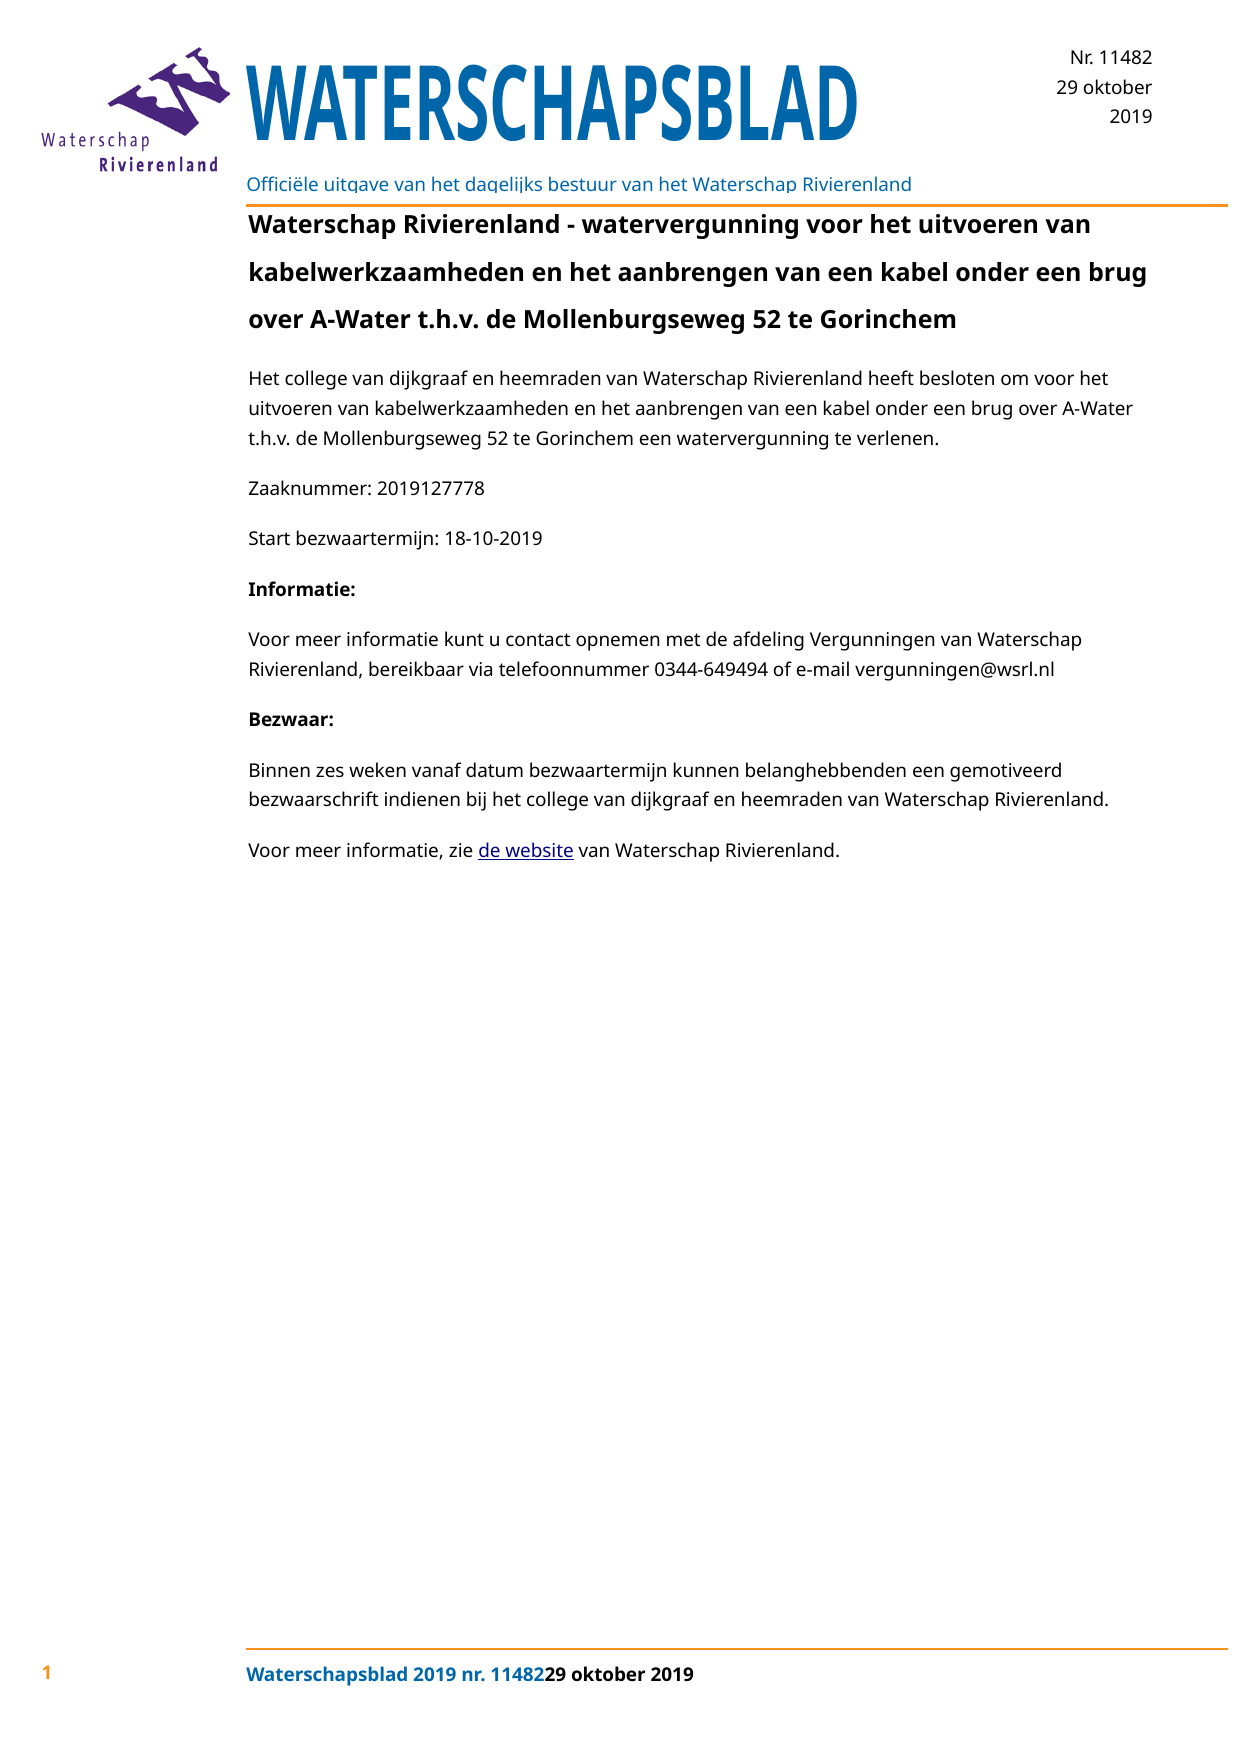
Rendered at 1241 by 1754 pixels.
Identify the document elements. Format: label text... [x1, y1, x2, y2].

text Start bezwaartermijn: 18-10-2019 [248, 526, 1152, 551]
text Het college van dijkgraaf en heemraden van Waterschap Rivierenland heeft besloten om voor het uitvoeren van kabelwerkzaamheden en het aanbrengen van een kabel onder een brug over A-Water t.h.v. de Mollenburgseweg 52 te Gorinchem een watervergunning te verlenen. [248, 366, 1152, 450]
text Waterschap Rivierenland - watervergunning voor het uitvoeren van kabelwerkzaamheden en het aanbrengen van een kabel onder een brug over A-Water t.h.v. de Mollenburgseweg 52 te Gorinchem [248, 207, 1152, 336]
text Informatie: [248, 576, 1152, 602]
text Bezwaar: [248, 706, 1152, 732]
picture [41, 47, 231, 172]
text Binnen zes weken vanaf datum bezwaartermijn kunnen belanghebbenden een gemotiveerd bezwaarschrift indienen bij het college van dijkgraaf en heemraden van Waterschap Rivierenland. [248, 757, 1152, 812]
text Voor meer informatie kunt u contact opnemen met de afdeling Vergunningen van Waterschap Rivierenland, bereikbaar via telefoonnummer 0344-649494 of e-mail vergunningen@wsrl.nl [248, 626, 1152, 682]
text Voor meer informatie, zie de website van Waterschap Rivierenland. [248, 837, 1152, 862]
text Zaaknummer: 2019127778 [248, 475, 1152, 501]
